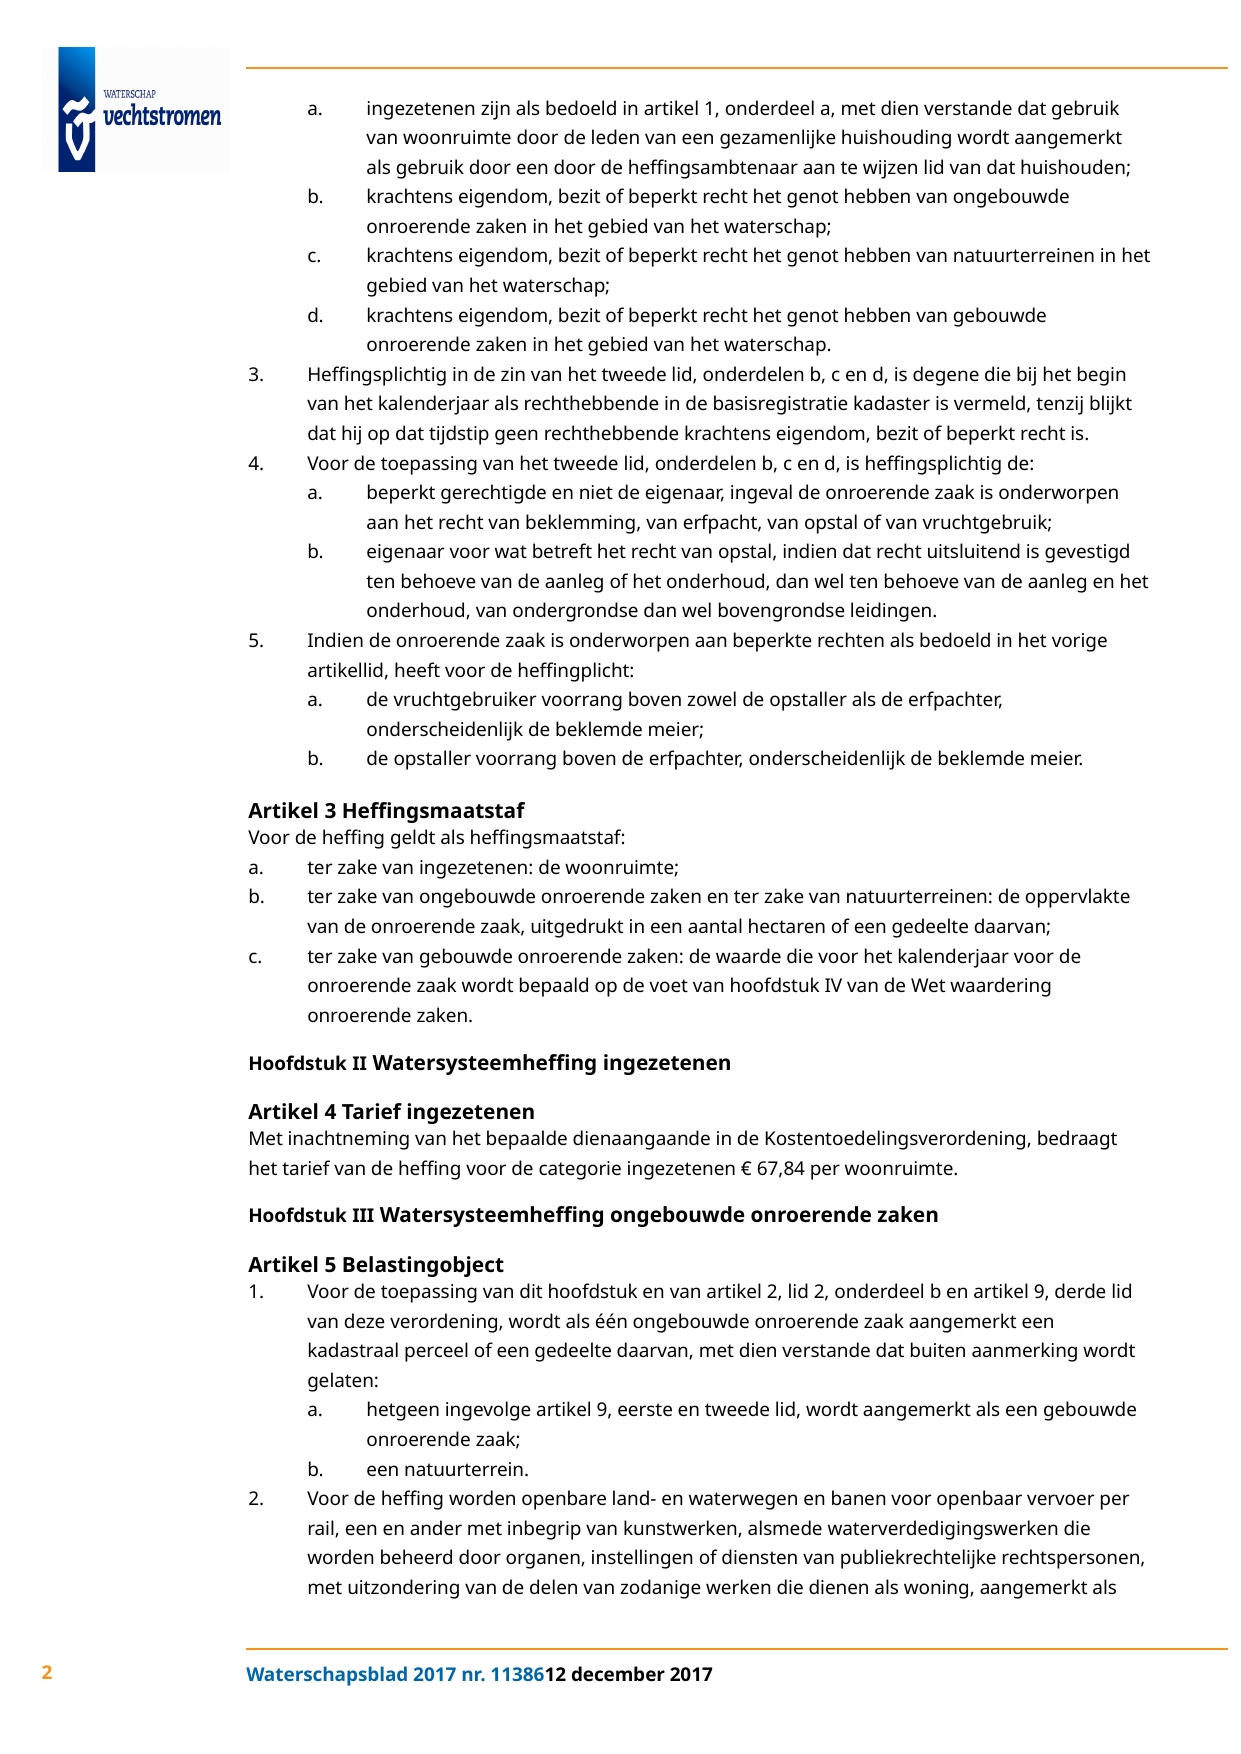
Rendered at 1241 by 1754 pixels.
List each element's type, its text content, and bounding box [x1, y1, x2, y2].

text Hoofdstuk III Watersysteemheffing ongebouwde onroerende zaken [248, 1201, 1152, 1229]
text Voor de heffing geldt als heffingsmaatstaf: [248, 824, 1152, 850]
list Voor de toepassing van dit hoofdstuk en van artikel 2, lid 2, onderdeel b en artikel 9, derde lid van deze verordening, wordt als één ongebouwde onroerende zaak aangemerkt een kadastraal perceel of een gedeelte daarvan, met dien verstande dat buiten aanmerking wordt gelaten: [248, 1278, 1152, 1393]
list eigenaar voor wat betreft het recht van opstal, indien dat recht uitsluitend is gevestigd ten behoeve van de aanleg of het onderhoud, dan wel ten behoeve van de aanleg en het onderhoud, van ondergrondse dan wel bovengrondse leidingen. [307, 538, 1152, 623]
list krachtens eigendom, bezit of beperkt recht het genot hebben van gebouwde onroerende zaken in het gebied van het waterschap. [307, 302, 1152, 357]
text Artikel 5 Belastingobject [248, 1250, 1152, 1278]
list hetgeen ingevolge artikel 9, eerste en tweede lid, wordt aangemerkt als een gebouwde onroerende zaak; [307, 1397, 1152, 1452]
list krachtens eigendom, bezit of beperkt recht het genot hebben van natuurterreinen in het gebied van het waterschap; [307, 243, 1152, 298]
list ter zake van ongebouwde onroerende zaken en ter zake van natuurterreinen: de oppervlakte van de onroerende zaak, uitgedrukt in een aantal hectaren of een gedeelte daarvan; [248, 884, 1152, 939]
text Artikel 4 Tarief ingezetenen [248, 1097, 1152, 1125]
list een natuurterrein. [307, 1456, 1152, 1481]
list de opstaller voorrang boven de erfpachter, onderscheidenlijk de beklemde meier. [307, 746, 1152, 771]
list ter zake van ingezetenen: de woonruimte; [248, 854, 1152, 880]
list de vruchtgebruiker voorrang boven zowel de opstaller als de erfpachter, onderscheidenlijk de beklemde meier; [307, 686, 1152, 742]
text Met inachtneming van het bepaalde dienaangaande in de Kostentoedelingsverordening, bedraagt het tarief van de heffing voor de categorie ingezetenen € 67,84 per woonruimte. [248, 1125, 1152, 1181]
list Heffingsplichtig in de zin van het tweede lid, onderdelen b, c en d, is degene die bij het begin van het kalenderjaar als rechthebbende in de basisregistratie kadaster is vermeld, tenzij blijkt dat hij op dat tijdstip geen rechthebbende krachtens eigendom, bezit of beperkt recht is. [248, 361, 1152, 446]
picture [41, 47, 231, 172]
list krachtens eigendom, bezit of beperkt recht het genot hebben van ongebouwde onroerende zaken in het gebied van het waterschap; [307, 183, 1152, 239]
list Voor de toepassing van het tweede lid, onderdelen b, c en d, is heffingsplichtig de: [248, 450, 1152, 476]
list ter zake van gebouwde onroerende zaken: de waarde die voor het kalenderjaar voor de onroerende zaak wordt bepaald op de voet van hoofdstuk IV van de Wet waardering onroerende zaken. [248, 943, 1152, 1028]
text Hoofdstuk II Watersysteemheffing ingezetenen [248, 1048, 1152, 1076]
list beperkt gerechtigde en niet de eigenaar, ingeval de onroerende zaak is onderworpen aan het recht van beklemming, van erfpacht, van opstal of van vruchtgebruik; [307, 479, 1152, 535]
list Indien de onroerende zaak is onderworpen aan beperkte rechten als bedoeld in het vorige artikellid, heeft voor de heffingplicht: [248, 627, 1152, 683]
list ingezetenen zijn als bedoeld in artikel 1, onderdeel a, met dien verstande dat gebruik van woonruimte door de leden van een gezamenlijke huishouding wordt aangemerkt als gebruik door een door de heffingsambtenaar aan te wijzen lid van dat huishouden; [307, 95, 1152, 180]
list Voor de heffing worden openbare land- en waterwegen en banen voor openbaar vervoer per rail, een en ander met inbegrip van kunstwerken, alsmede waterverdedigingswerken die worden beheerd door organen, instellingen of diensten van publiekrechtelijke rechtspersonen, met uitzondering van de delen van zodanige werken die dienen als woning, aangemerkt als [248, 1485, 1152, 1600]
text Artikel 3 Heffingsmaatstaf [248, 796, 1152, 824]
